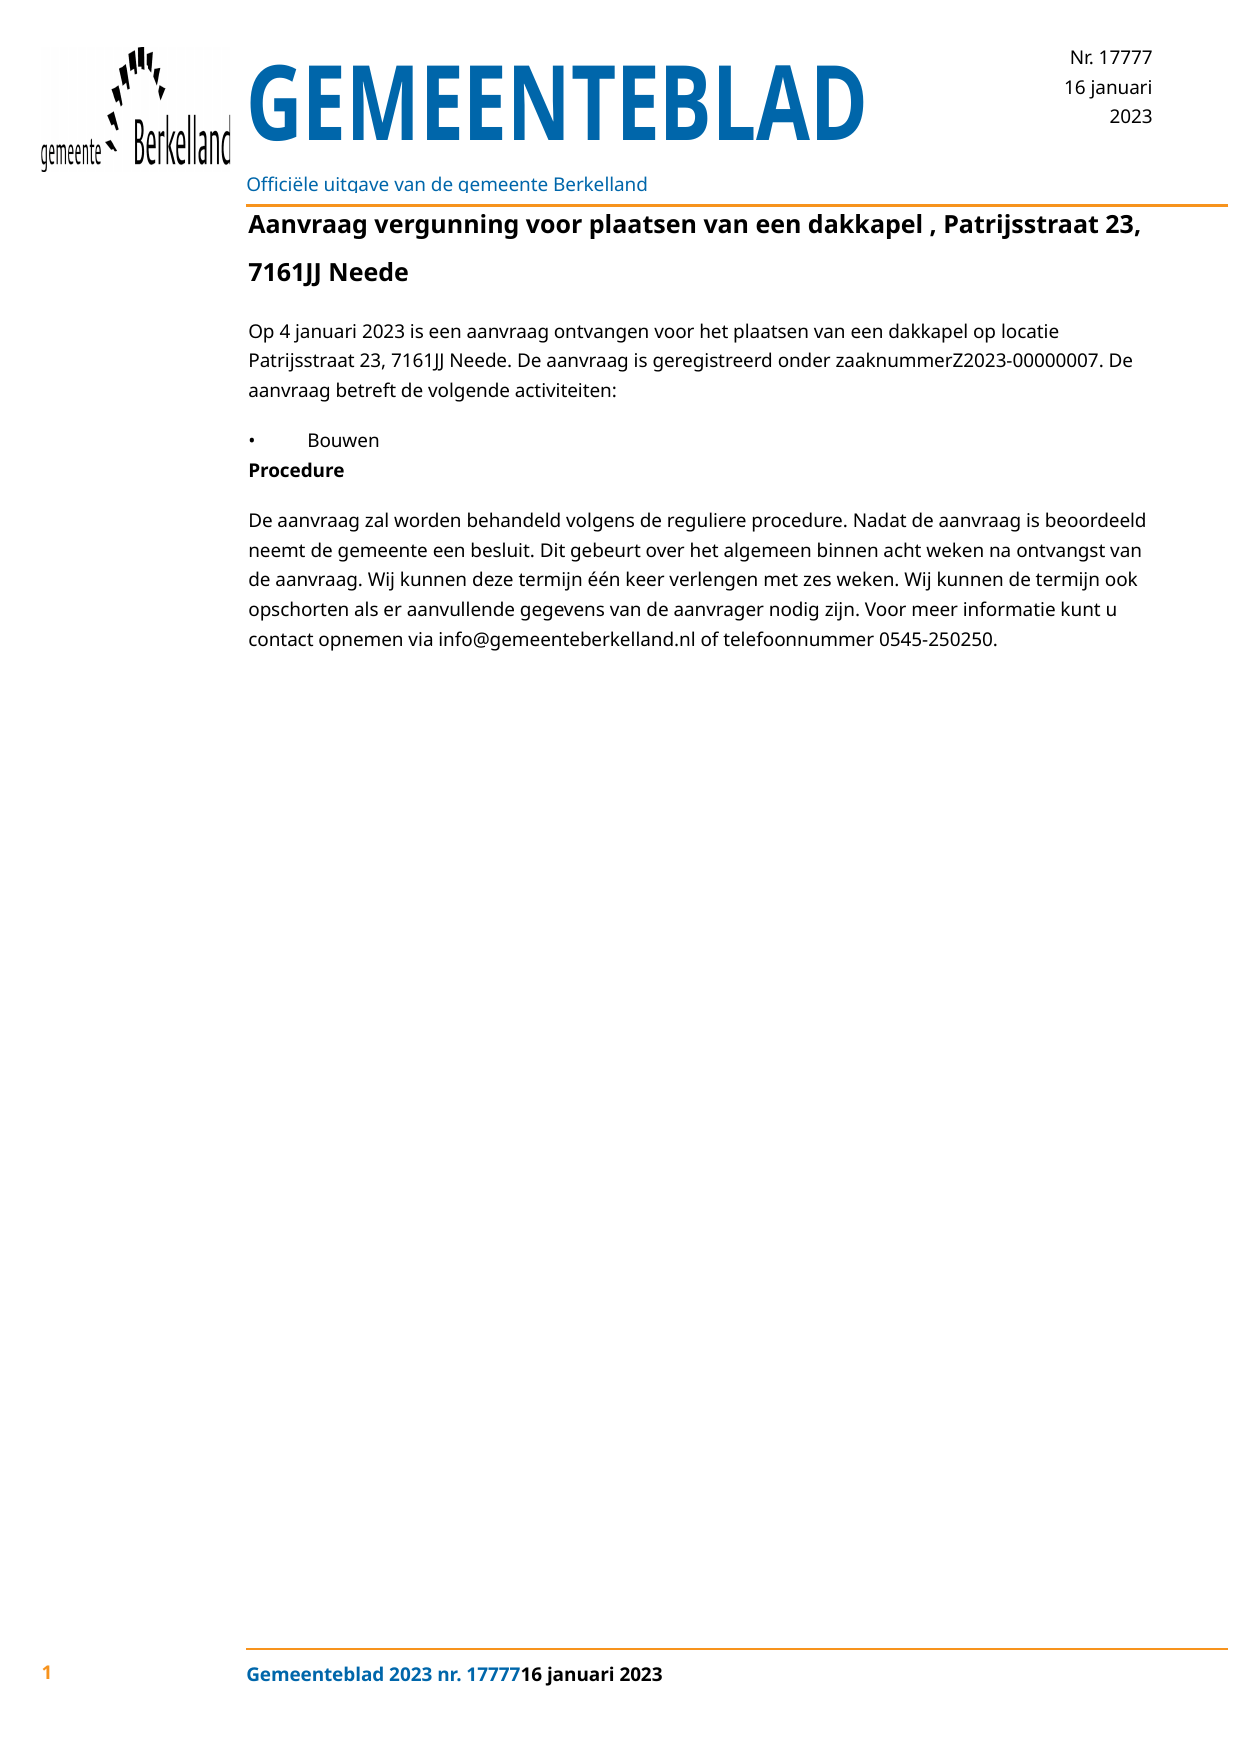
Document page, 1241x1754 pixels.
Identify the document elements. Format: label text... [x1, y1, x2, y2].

list Bouwen [248, 427, 1152, 453]
picture [41, 47, 231, 172]
text Aanvraag vergunning voor plaatsen van een dakkapel , Patrijsstraat 23, 7161JJ Neede [248, 207, 1152, 288]
text Procedure [248, 457, 1152, 483]
text Op 4 januari 2023 is een aanvraag ontvangen voor het plaatsen van een dakkapel op locatie Patrijsstraat 23, 7161JJ Neede. De aanvraag is geregistreerd onder zaaknummerZ2023-00000007. De aanvraag betreft de volgende activiteiten: [248, 318, 1152, 403]
text De aanvraag zal worden behandeld volgens de reguliere procedure. Nadat de aanvraag is beoordeeld neemt de gemeente een besluit. Dit gebeurt over het algemeen binnen acht weken na ontvangst van de aanvraag. Wij kunnen deze termijn één keer verlengen met zes weken. Wij kunnen de termijn ook opschorten als er aanvullende gegevens van de aanvrager nodig zijn. Voor meer informatie kunt u contact opnemen via info@gemeenteberkelland.nl of telefoonnummer 0545-250250. [248, 507, 1152, 652]
